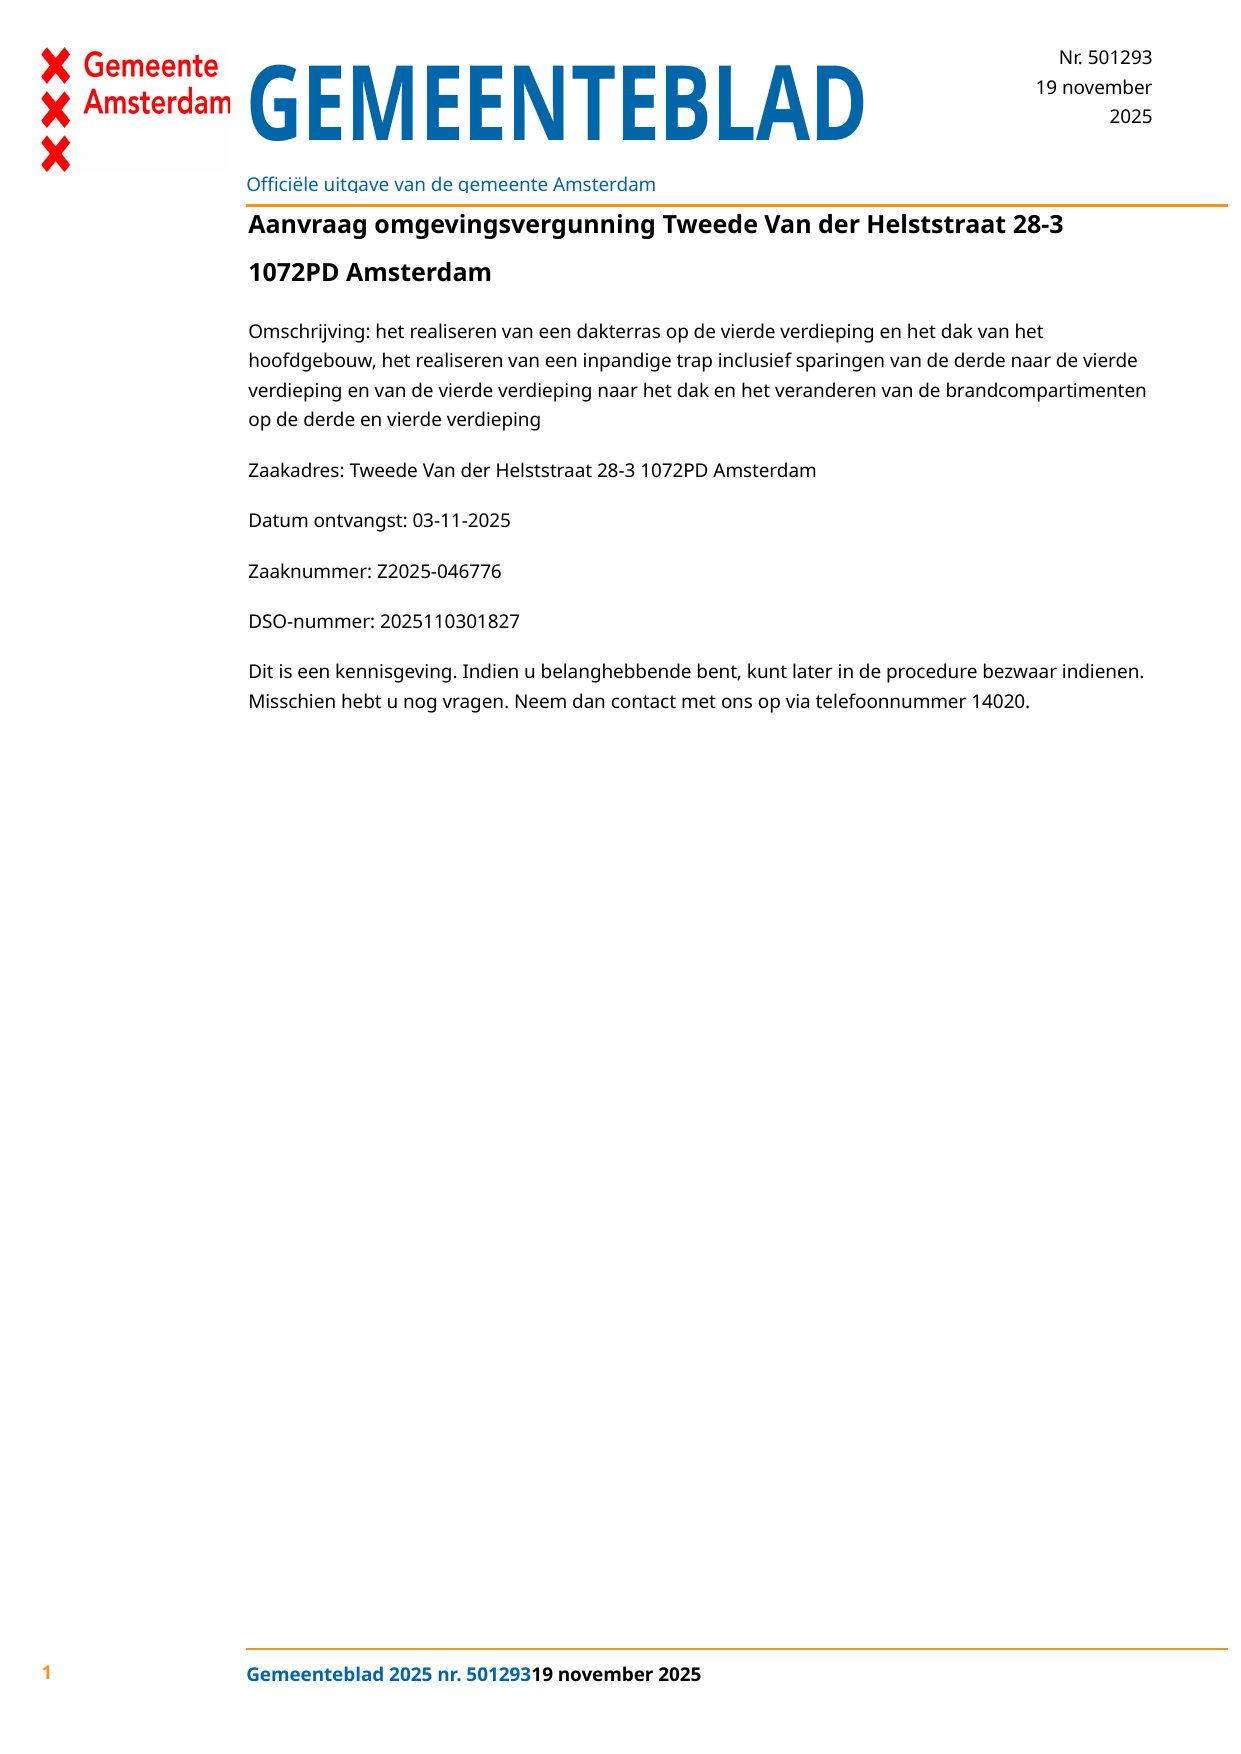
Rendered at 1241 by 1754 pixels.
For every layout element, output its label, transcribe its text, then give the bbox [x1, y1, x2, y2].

text DSO-nummer: 2025110301827 [248, 608, 1152, 634]
text Omschrijving: het realiseren van een dakterras op de vierde verdieping en het dak van het hoofdgebouw, het realiseren van een inpandige trap inclusief sparingen van de derde naar de vierde verdieping en van de vierde verdieping naar het dak en het veranderen van de brandcompartimenten op de derde en vierde verdieping [248, 318, 1152, 432]
text Zaakadres: Tweede Van der Helststraat 28-3 1072PD Amsterdam [248, 457, 1152, 483]
picture [41, 47, 231, 172]
text Zaaknummer: Z2025-046776 [248, 558, 1152, 584]
text Aanvraag omgevingsvergunning Tweede Van der Helststraat 28-3 1072PD Amsterdam [248, 207, 1152, 288]
text Dit is een kennisgeving. Indien u belanghebbende bent, kunt later in de procedure bezwaar indienen. Misschien hebt u nog vragen. Neem dan contact met ons op via telefoonnummer 14020. [248, 659, 1152, 714]
text Datum ontvangst: 03-11-2025 [248, 507, 1152, 533]
